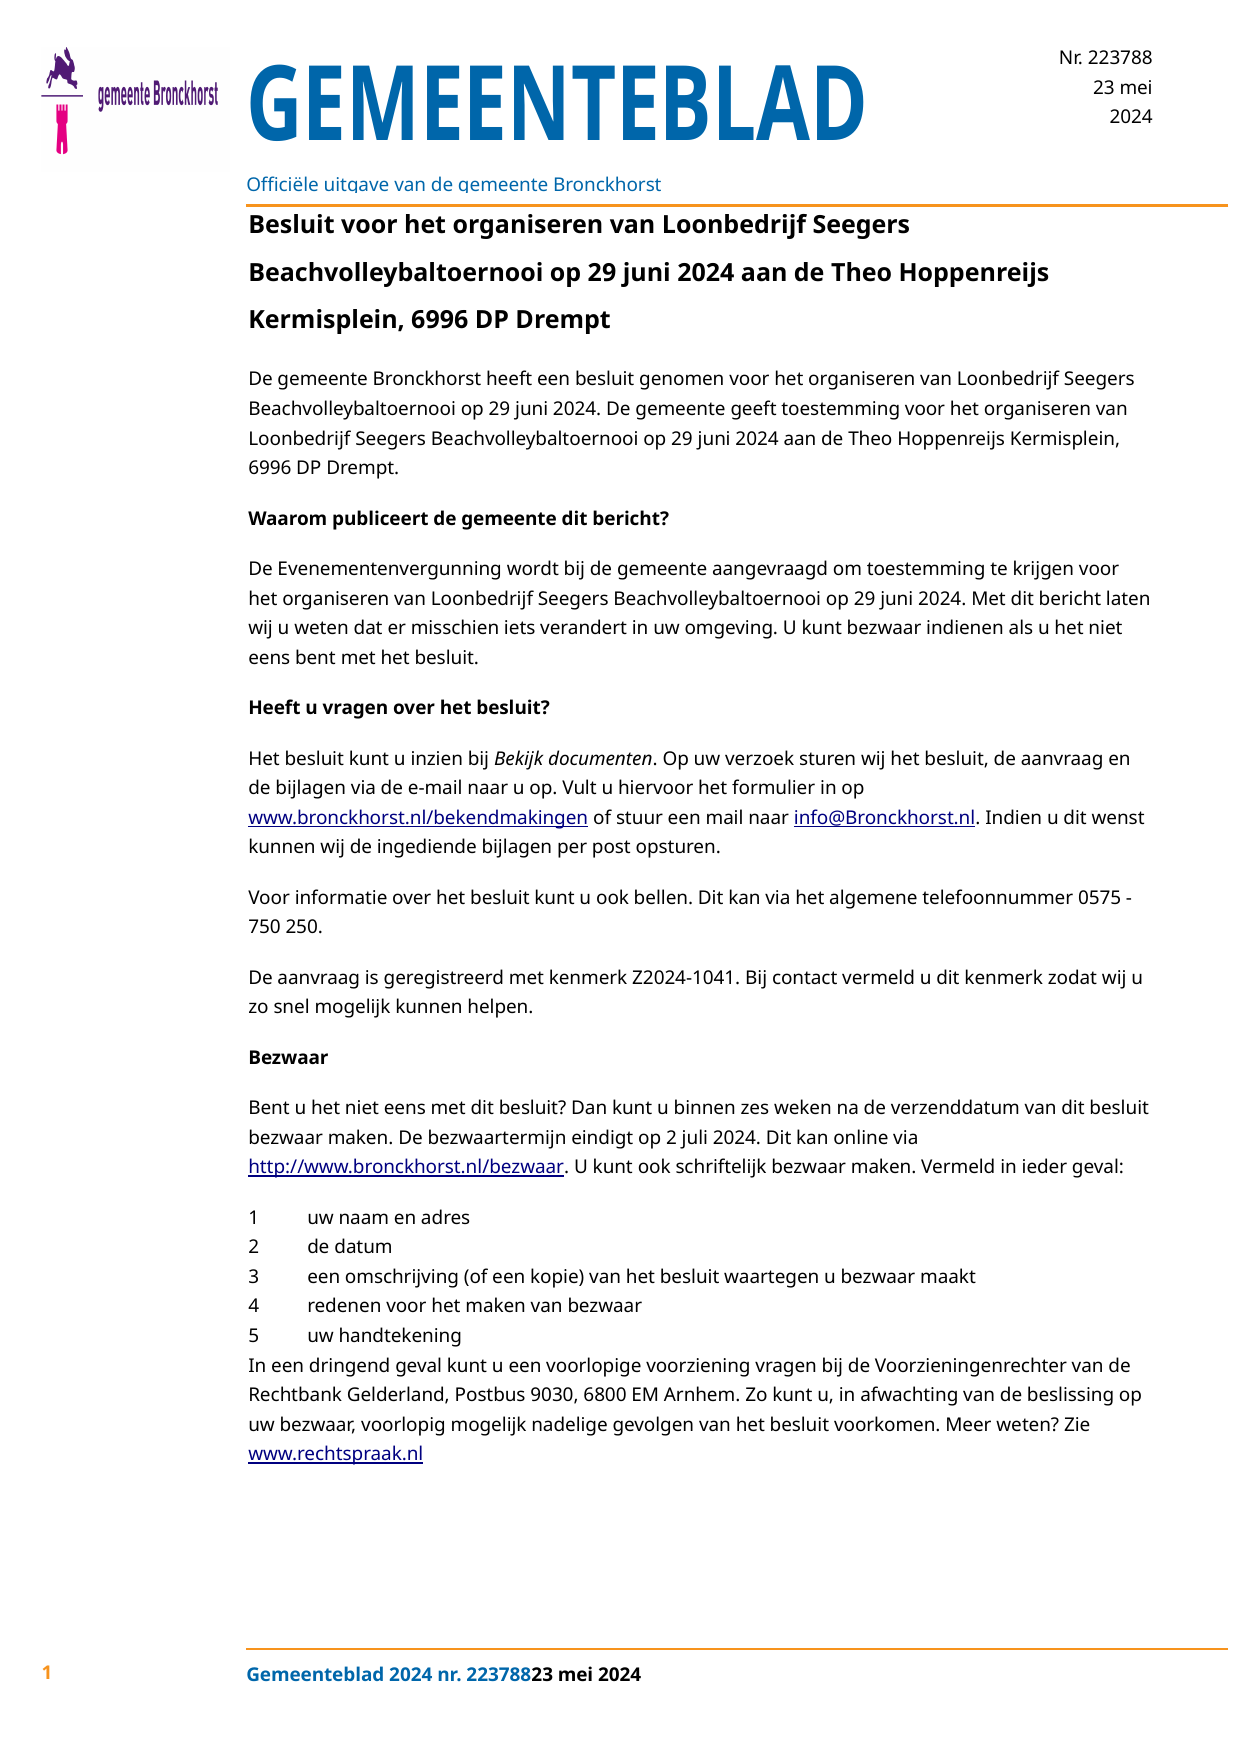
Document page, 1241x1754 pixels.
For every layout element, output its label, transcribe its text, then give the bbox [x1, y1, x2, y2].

text De aanvraag is geregistreerd met kenmerk Z2024-1041. Bij contact vermeld u dit kenmerk zodat wij u zo snel mogelijk kunnen helpen. [248, 964, 1152, 1019]
text De gemeente Bronckhorst heeft een besluit genomen voor het organiseren van Loonbedrijf Seegers Beachvolleybaltoernooi op 29 juni 2024. De gemeente geeft toestemming voor het organiseren van Loonbedrijf Seegers Beachvolleybaltoernooi op 29 juni 2024 aan de Theo Hoppenreijs Kermisplein, 6996 DP Drempt. [248, 366, 1152, 480]
text Waarom publiceert de gemeente dit bericht? [248, 505, 1152, 530]
list een omschrijving (of een kopie) van het besluit waartegen u bezwaar maakt [248, 1263, 1152, 1289]
list uw naam en adres [248, 1204, 1152, 1229]
text De Evenementenvergunning wordt bij de gemeente aangevraagd om toestemming te krijgen voor het organiseren van Loonbedrijf Seegers Beachvolleybaltoernooi op 29 juni 2024. Met dit bericht laten wij u weten dat er misschien iets verandert in uw omgeving. U kunt bezwaar indienen als u het niet eens bent met het besluit. [248, 555, 1152, 669]
list redenen voor het maken van bezwaar [248, 1293, 1152, 1318]
text Heeft u vragen over het besluit? [248, 694, 1152, 720]
text In een dringend geval kunt u een voorlopige voorziening vragen bij de Voorzieningenrechter van de Rechtbank Gelderland, Postbus 9030, 6800 EM Arnhem. Zo kunt u, in afwachting van de beslissing op uw bezwaar, voorlopig mogelijk nadelige gevolgen van het besluit voorkomen. Meer weten? Zie www.rechtspraak.nl [248, 1352, 1152, 1466]
text Het besluit kunt u inzien bij Bekijk documenten. Op uw verzoek sturen wij het besluit, de aanvraag en de bijlagen via de e-mail naar u op. Vult u hiervoor het formulier in op www.bronckhorst.nl/bekendmakingen of stuur een mail naar info@Bronckhorst.nl. Indien u dit wenst kunnen wij de ingediende bijlagen per post opsturen. [248, 745, 1152, 859]
picture [41, 47, 231, 172]
text Besluit voor het organiseren van Loonbedrijf Seegers Beachvolleybaltoernooi op 29 juni 2024 aan de Theo Hoppenreijs Kermisplein, 6996 DP Drempt [248, 207, 1152, 336]
list uw handtekening [248, 1322, 1152, 1348]
text Voor informatie over het besluit kunt u ook bellen. Dit kan via het algemene telefoonnummer 0575 - 750 250. [248, 884, 1152, 939]
text Bent u het niet eens met dit besluit? Dan kunt u binnen zes weken na de verzenddatum van dit besluit bezwaar maken. De bezwaartermijn eindigt op 2 juli 2024. Dit kan online via http://www.bronckhorst.nl/bezwaar. U kunt ook schriftelijk bezwaar maken. Vermeld in ieder geval: [248, 1094, 1152, 1179]
text Bezwaar [248, 1044, 1152, 1069]
list de datum [248, 1233, 1152, 1259]
